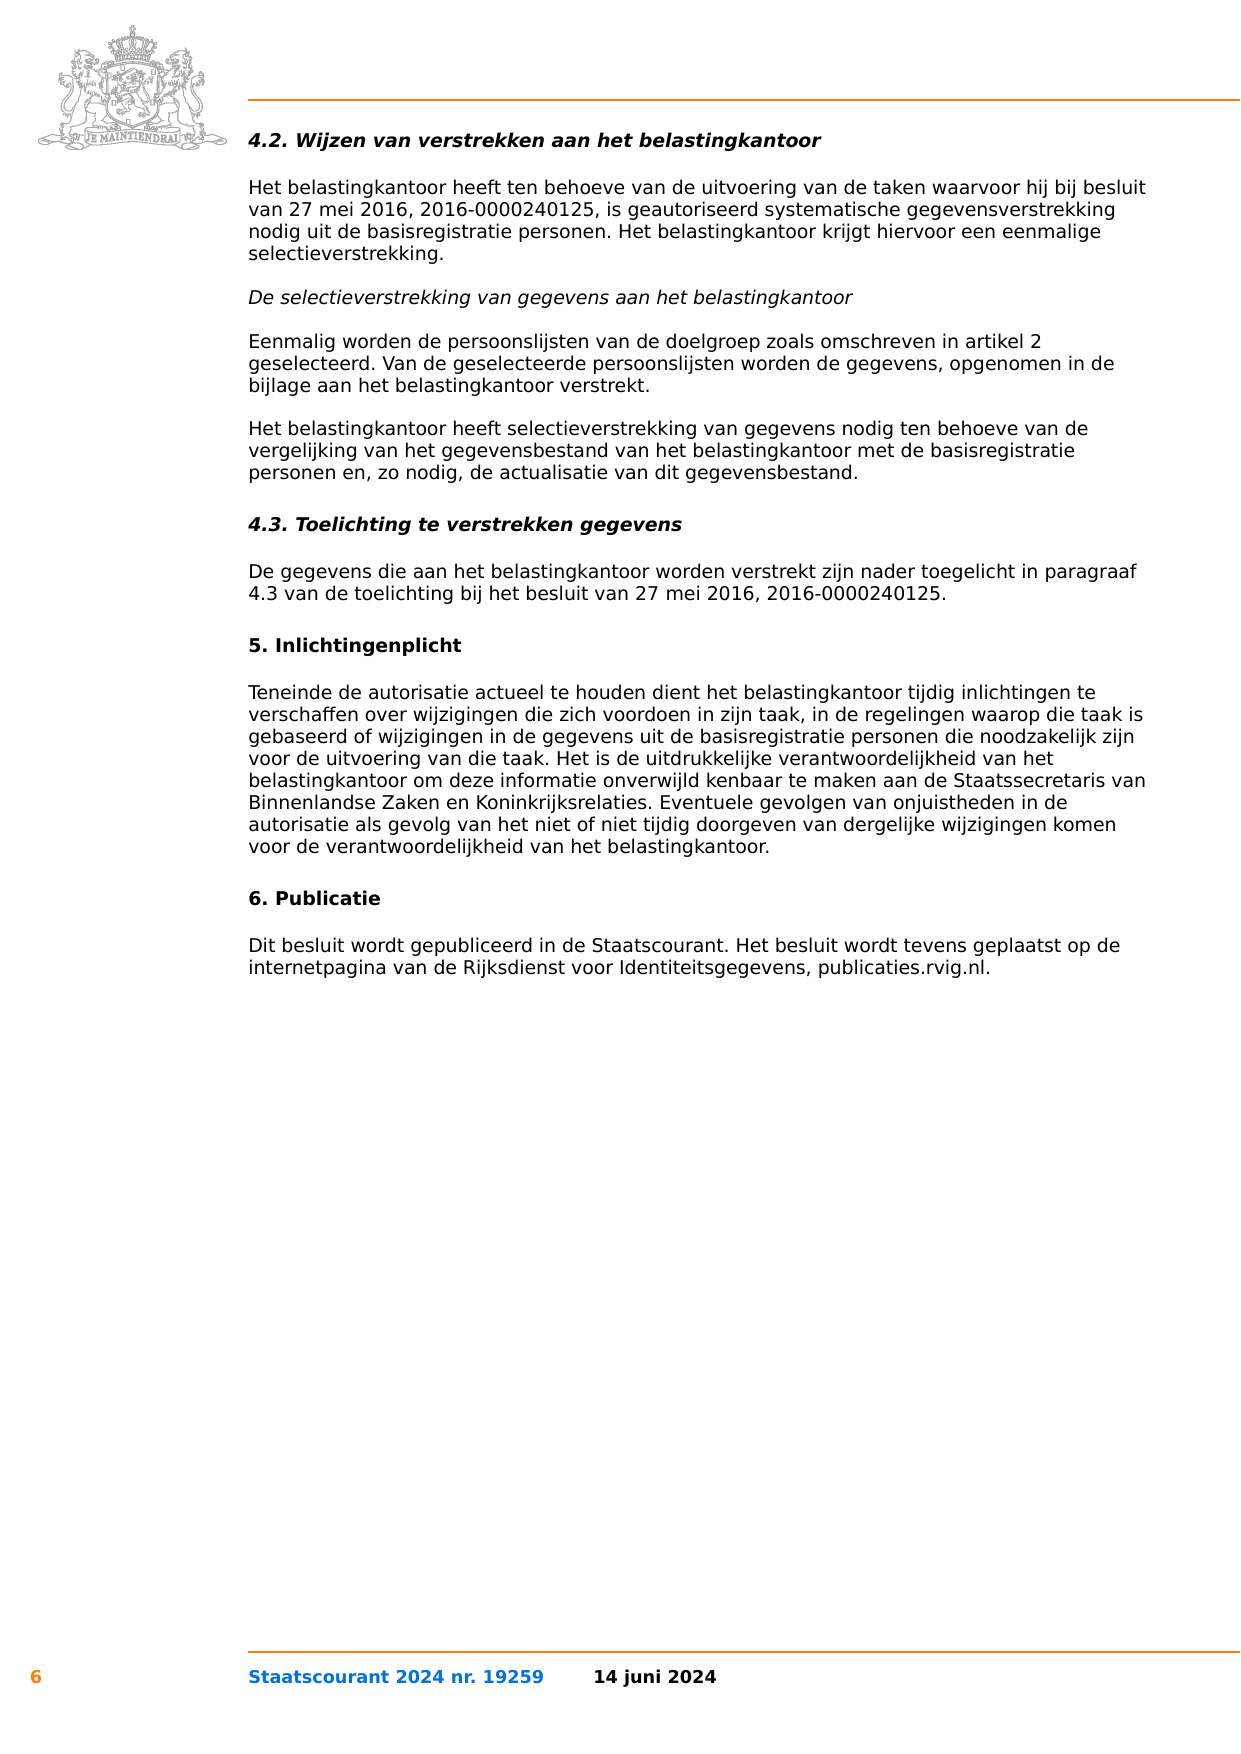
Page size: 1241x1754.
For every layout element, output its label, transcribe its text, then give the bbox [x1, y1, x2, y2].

text Het belastingkantoor heeft selectieverstrekking van gegevens nodig ten behoeve van de vergelijking van het gegevensbestand van het belastingkantoor met de basisregistratie personen en, zo nodig, de actualisatie van dit gegevensbestand. [248, 418, 1163, 484]
subtitle De selectieverstrekking van gegevens aan het belastingkantoor [248, 287, 1163, 309]
text Teneinde de autorisatie actueel te houden dient het belastingkantoor tijdig inlichtingen te verschaffen over wijzigingen die zich voordoen in zijn taak, in de regelingen waarop die taak is gebaseerd of wijzigingen in de gegevens uit de basisregistratie personen die noodzakelijk zijn voor de uitvoering van die taak. Het is de uitdrukkelijke verantwoordelijkheid van het belastingkantoor om deze informatie onverwijld kenbaar te maken aan de Staatssecretaris van Binnenlandse Zaken en Koninkrijksrelaties. Eventuele gevolgen van onjuistheden in de autorisatie als gevolg van het niet of niet tijdig doorgeven van dergelijke wijzigingen komen voor de verantwoordelijkheid van het belastingkantoor. [248, 682, 1163, 858]
text Dit besluit wordt gepubliceerd in de Staatscourant. Het besluit wordt tevens geplaatst op de internetpagina van de Rijksdienst voor Identiteitsgegevens, publicaties.rvig.nl. [248, 935, 1163, 979]
text De gegevens die aan het belastingkantoor worden verstrekt zijn nader toegelicht in paragraaf 4.3 van de toelichting bij het besluit van 27 mei 2016, 2016-0000240125. [248, 561, 1163, 605]
subtitle 5. Inlichtingenplicht [248, 635, 1163, 657]
text Het belastingkantoor heeft ten behoeve van de uitvoering van de taken waarvoor hij bij besluit van 27 mei 2016, 2016-0000240125, is geautoriseerd systematische gegevensverstrekking nodig uit de basisregistratie personen. Het belastingkantoor krijgt hiervoor een eenmalige selectieverstrekking. [248, 177, 1163, 265]
subtitle 4.2. Wijzen van verstrekken aan het belastingkantoor [248, 130, 1163, 152]
text Eenmalig worden de persoonslijsten van de doelgroep zoals omschreven in artikel 2 geselecteerd. Van de geselecteerde persoonslijsten worden de gegevens, opgenomen in de bijlage aan het belastingkantoor verstrekt. [248, 331, 1163, 396]
subtitle 6. Publicatie [248, 888, 1163, 910]
picture [38, 25, 227, 150]
subtitle 4.3. Toelichting te verstrekken gegevens [248, 514, 1163, 536]
